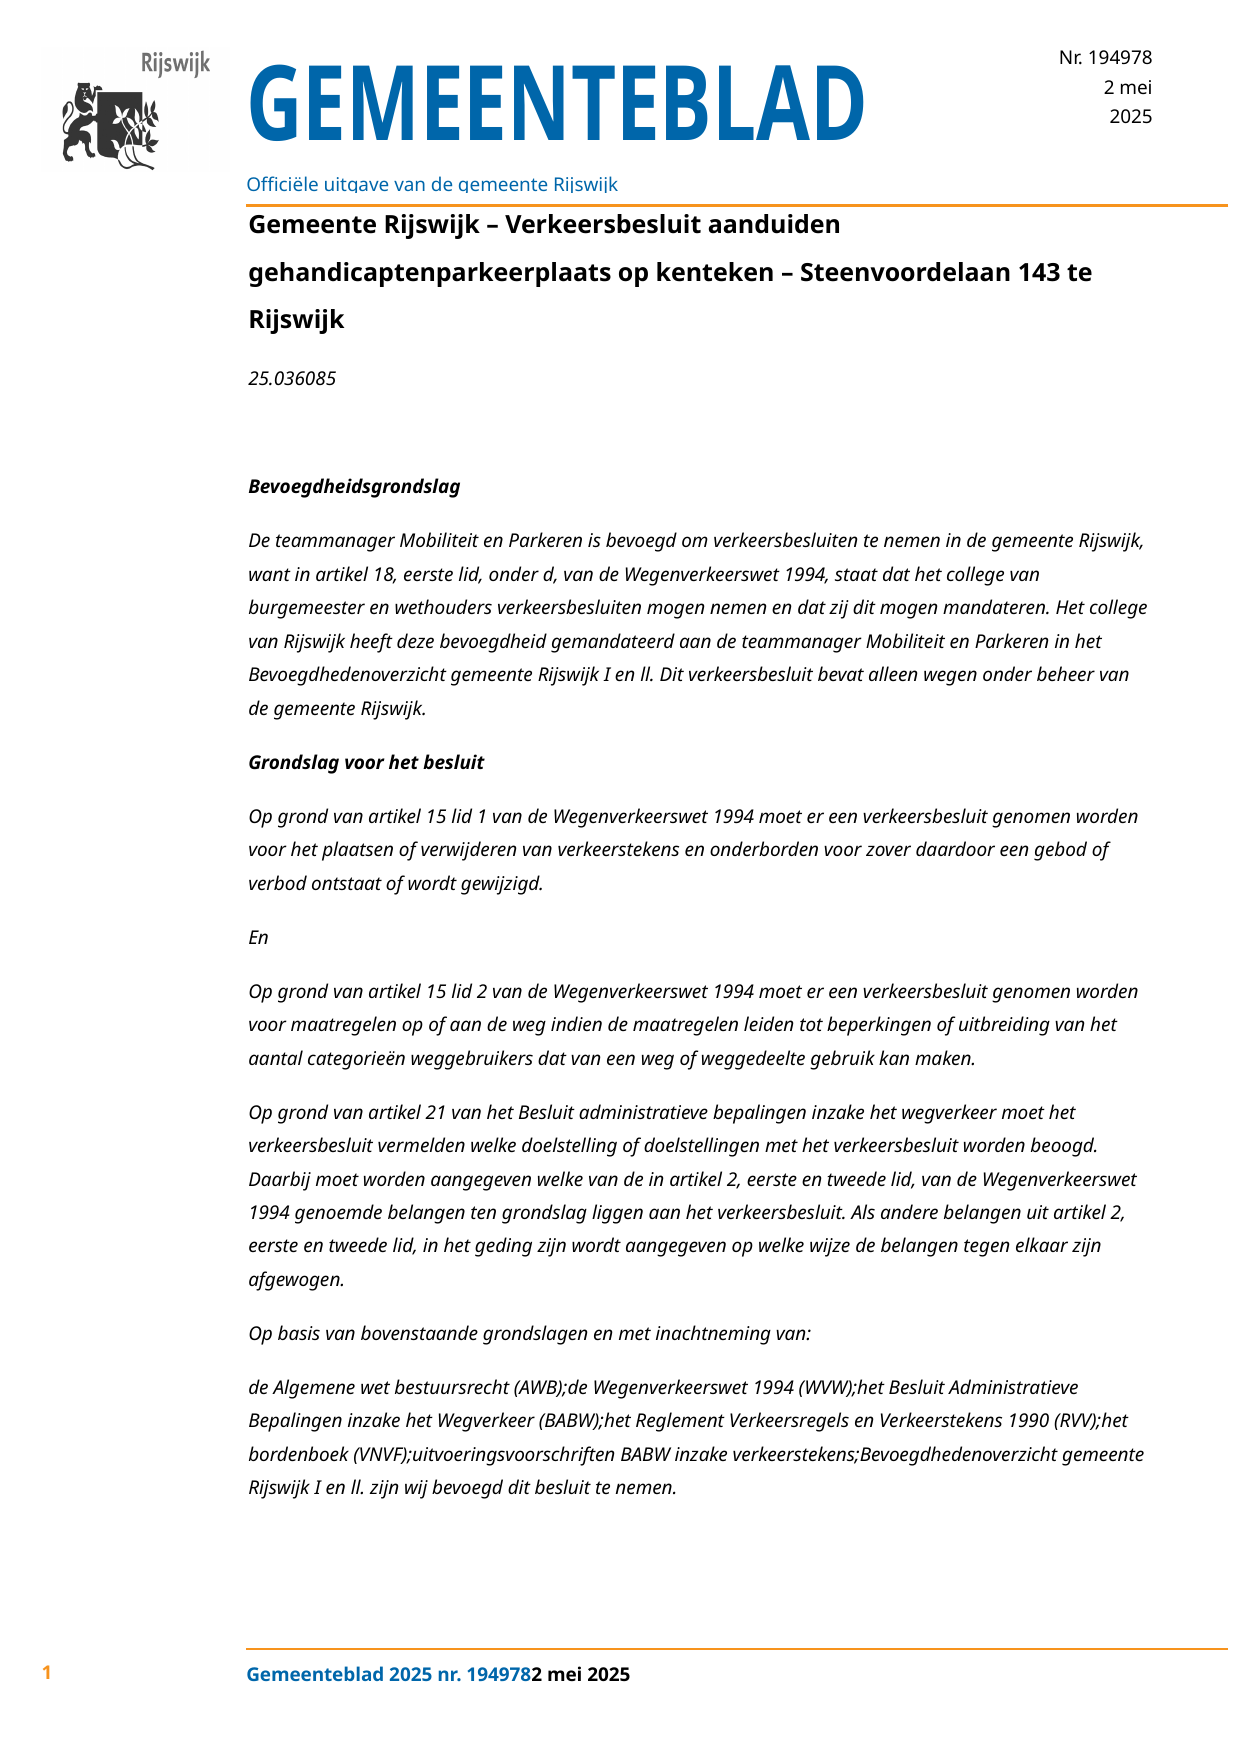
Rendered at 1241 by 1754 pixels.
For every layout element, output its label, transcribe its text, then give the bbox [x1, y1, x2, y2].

text Op basis van bovenstaande grondslagen en met inachtneming van: [248, 1320, 1152, 1346]
text Op grond van artikel 21 van het Besluit administratieve bepalingen inzake het wegverkeer moet het verkeersbesluit vermelden welke doelstelling of doelstellingen met het verkeersbesluit worden beoogd. Daarbij moet worden aangegeven welke van de in artikel 2, eerste en tweede lid, van de Wegenverkeerswet 1994 genoemde belangen ten grondslag liggen aan het verkeersbesluit. Als andere belangen uit artikel 2, eerste en tweede lid, in het geding zijn wordt aangegeven op welke wijze de belangen tegen elkaar zijn afgewogen. [248, 1099, 1152, 1292]
picture [41, 47, 231, 172]
text de Algemene wet bestuursrecht (AWB);de Wegenverkeerswet 1994 (WVW);het Besluit Administratieve Bepalingen inzake het Wegverkeer (BABW);het Reglement Verkeersregels en Verkeerstekens 1990 (RVV);het bordenboek (VNVF);uitvoeringsvoorschriften BABW inzake verkeerstekens;Bevoegdhedenoverzicht gemeente Rijswijk I en ll. zijn wij bevoegd dit besluit te nemen. [248, 1374, 1152, 1500]
text En [248, 924, 1152, 950]
text Op grond van artikel 15 lid 2 van de Wegenverkeerswet 1994 moet er een verkeersbesluit genomen worden voor maatregelen op of aan de weg indien de maatregelen leiden tot beperkingen of uitbreiding van het aantal categorieën weggebruikers dat van een weg of weggedeelte gebruik kan maken. [248, 978, 1152, 1071]
text Op grond van artikel 15 lid 1 van de Wegenverkeerswet 1994 moet er een verkeersbesluit genomen worden voor het plaatsen of verwijderen van verkeerstekens en onderborden voor zover daardoor een gebod of verbod ontstaat of wordt gewijzigd. [248, 803, 1152, 896]
text Bevoegdheidsgrondslag [248, 474, 1152, 499]
text 25.036085 [248, 366, 1152, 391]
text Gemeente Rijswijk – Verkeersbesluit aanduiden gehandicaptenparkeerplaats op kenteken – Steenvoordelaan 143 te Rijswijk [248, 207, 1152, 336]
text Grondslag voor het besluit [248, 749, 1152, 775]
text De teammanager Mobiliteit en Parkeren is bevoegd om verkeersbesluiten te nemen in de gemeente Rijswijk, want in artikel 18, eerste lid, onder d, van de Wegenverkeerswet 1994, staat dat het college van burgemeester en wethouders verkeersbesluiten mogen nemen en dat zij dit mogen mandateren. Het college van Rijswijk heeft deze bevoegdheid gemandateerd aan de teammanager Mobiliteit en Parkeren in het Bevoegdhedenoverzicht gemeente Rijswijk I en ll. Dit verkeersbesluit bevat alleen wegen onder beheer van de gemeente Rijswijk. [248, 528, 1152, 721]
